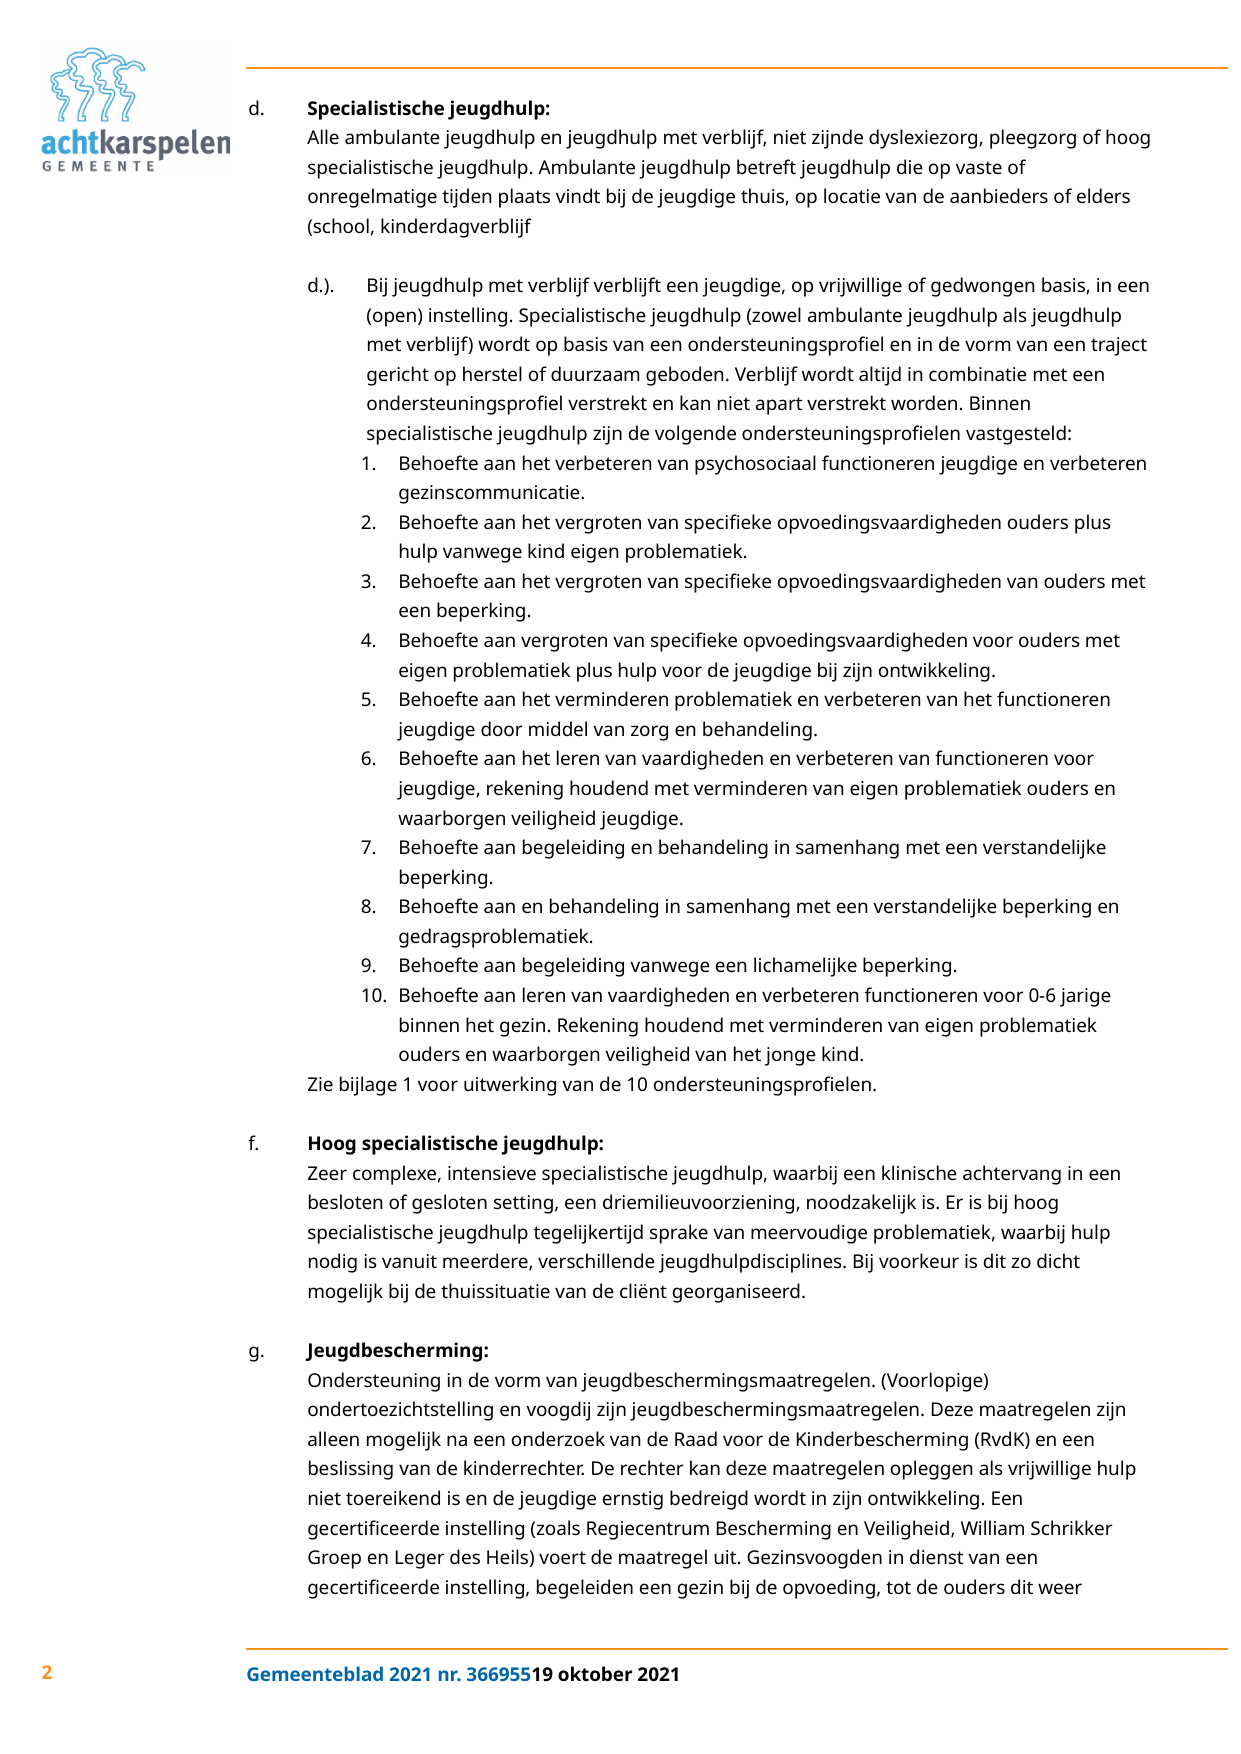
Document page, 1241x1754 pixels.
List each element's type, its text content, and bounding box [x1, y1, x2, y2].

list Behoefte aan leren van vaardigheden en verbeteren functioneren voor 0-6 jarige binnen het gezin. Rekening houdend met verminderen van eigen problematiek ouders en waarborgen veiligheid van het jonge kind. [361, 982, 1152, 1067]
list Behoefte aan het verbeteren van psychosociaal functioneren jeugdige en verbeteren gezinscommunicatie. [361, 450, 1152, 505]
list Bij jeugdhulp met verblijf verblijft een jeugdige, op vrijwillige of gedwongen basis, in een (open) instelling. Specialistische jeugdhulp (zowel ambulante jeugdhulp als jeugdhulp met verblijf) wordt op basis van een ondersteuningsprofiel en in de vorm van een traject gericht op herstel of duurzaam geboden. Verblijf wordt altijd in combinatie met een ondersteuningsprofiel verstrekt en kan niet apart verstrekt worden. Binnen specialistische jeugdhulp zijn de volgende ondersteuningsprofielen vastgesteld: [307, 272, 1152, 446]
list Behoefte aan begeleiding vanwege een lichamelijke beperking. [361, 953, 1152, 978]
list Specialistische jeugdhulp: [248, 95, 1152, 121]
list Behoefte aan het verminderen problematiek en verbeteren van het functioneren jeugdige door middel van zorg en behandeling. [361, 686, 1152, 742]
list Behoefte aan het vergroten van specifieke opvoedingsvaardigheden ouders plus hulp vanwege kind eigen problematiek. [361, 509, 1152, 564]
list Zeer complexe, intensieve specialistische jeugdhulp, waarbij een klinische achtervang in een besloten of gesloten setting, een driemilieuvoorziening, noodzakelijk is. Er is bij hoog specialistische jeugdhulp tegelijkertijd sprake van meervoudige problematiek, waarbij hulp nodig is vanuit meerdere, verschillende jeugdhulpdisciplines. Bij voorkeur is dit zo dicht mogelijk bij de thuissituatie van de cliënt georganiseerd. [248, 1160, 1152, 1304]
list Alle ambulante jeugdhulp en jeugdhulp met verblijf, niet zijnde dyslexiezorg, pleegzorg of hoog specialistische jeugdhulp. Ambulante jeugdhulp betreft jeugdhulp die op vaste of onregelmatige tijden plaats vindt bij de jeugdige thuis, op locatie van de aanbieders of elders (school, kinderdagverblijf [248, 124, 1152, 239]
list Zie bijlage 1 voor uitwerking van de 10 ondersteuningsprofielen. [248, 1071, 1152, 1097]
list Behoefte aan vergroten van specifieke opvoedingsvaardigheden voor ouders met eigen problematiek plus hulp voor de jeugdige bij zijn ontwikkeling. [361, 627, 1152, 683]
list Jeugdbescherming: [248, 1337, 1152, 1363]
list Behoefte aan en behandeling in samenhang met een verstandelijke beperking en gedragsproblematiek. [361, 893, 1152, 949]
picture [41, 47, 231, 172]
list Hoog specialistische jeugdhulp: [248, 1130, 1152, 1156]
list Behoefte aan begeleiding en behandeling in samenhang met een verstandelijke beperking. [361, 834, 1152, 890]
list Behoefte aan het vergroten van specifieke opvoedingsvaardigheden van ouders met een beperking. [361, 568, 1152, 623]
list Ondersteuning in de vorm van jeugdbeschermingsmaatregelen. (Voorlopige) ondertoezichtstelling en voogdij zijn jeugdbeschermingsmaatregelen. Deze maatregelen zijn alleen mogelijk na een onderzoek van de Raad voor de Kinderbescherming (RvdK) en een beslissing van de kinderrechter. De rechter kan deze maatregelen opleggen als vrijwillige hulp niet toereikend is en de jeugdige ernstig bedreigd wordt in zijn ontwikkeling. Een gecertificeerde instelling (zoals Regiecentrum Bescherming en Veiligheid, William Schrikker Groep en Leger des Heils) voert de maatregel uit. Gezinsvoogden in dienst van een gecertificeerde instelling, begeleiden een gezin bij de opvoeding, tot de ouders dit weer [248, 1367, 1152, 1600]
list Behoefte aan het leren van vaardigheden en verbeteren van functioneren voor jeugdige, rekening houdend met verminderen van eigen problematiek ouders en waarborgen veiligheid jeugdige. [361, 746, 1152, 831]
